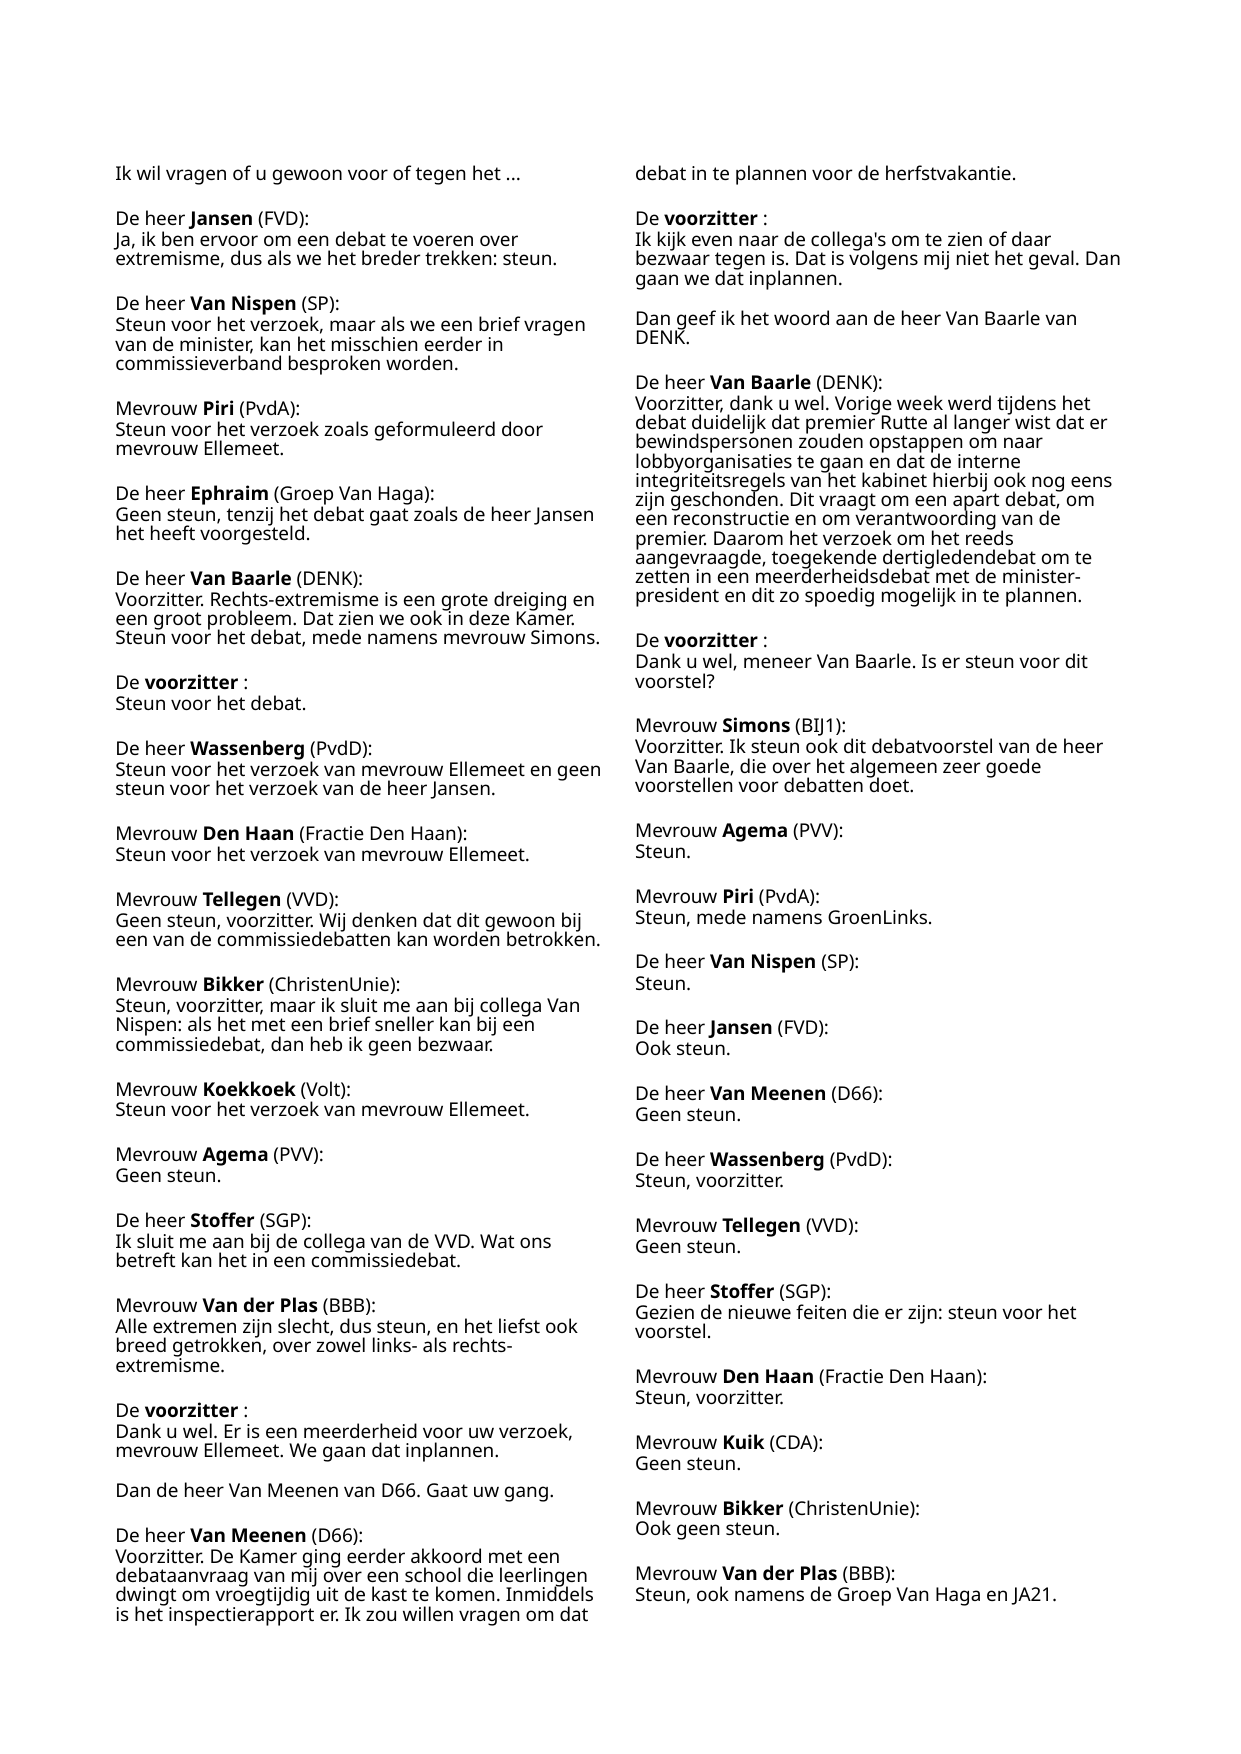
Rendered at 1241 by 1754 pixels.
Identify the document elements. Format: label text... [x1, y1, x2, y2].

text Mevrouw Koekkoek (Volt): [115, 1076, 605, 1101]
text Alle extremen zijn slecht, dus steun, en het liefst ook breed getrokken, over zowel links- als rechts-extremisme. [115, 1318, 605, 1376]
text Geen steun. [635, 1454, 1125, 1474]
text De voorzitter : [115, 1397, 605, 1423]
text Geen steun. [115, 1167, 605, 1187]
text Geen steun. [635, 1238, 1125, 1257]
text De voorzitter : [635, 205, 1125, 231]
text De heer Jansen (FVD): [635, 1014, 1125, 1040]
text Voorzitter. Rechts-extremisme is een grote dreiging en een groot probleem. Dat zien we ook in deze Kamer. Steun voor het debat, mede namens mevrouw Simons. [115, 591, 605, 649]
text Dan geef ik het woord aan de heer Van Baarle van DENK. [635, 310, 1125, 348]
text Geen steun, voorzitter. Wij denken dat dit gewoon bij een van de commissiedebatten kan worden betrokken. [115, 912, 605, 951]
text Ja, ik ben ervoor om een debat te voeren over extremisme, dus als we het breder trekken: steun. [115, 231, 605, 270]
text Ook steun. [635, 1040, 1125, 1059]
text De heer Van Meenen (D66): [635, 1080, 1125, 1106]
text Steun. [635, 843, 1125, 862]
text Voorzitter. De Kamer ging eerder akkoord met een debataanvraag van mij over een school die leerlingen dwingt om vroegtijdig uit de kast te komen. Inmiddels is het inspectierapport er. Ik zou willen vragen om dat [115, 1548, 605, 1625]
text Dan de heer Van Meenen van D66. Gaat uw gang. [115, 1482, 605, 1501]
text Dank u wel, meneer Van Baarle. Is er steun voor dit voorstel? [635, 653, 1125, 692]
text Ik wil vragen of u gewoon voor of tegen het ... [115, 165, 605, 184]
text Ook geen steun. [635, 1520, 1125, 1540]
text De heer Stoffer (SGP): [115, 1207, 605, 1233]
text Mevrouw Agema (PVV): [635, 817, 1125, 843]
text Mevrouw Agema (PVV): [115, 1142, 605, 1167]
text Ik sluit me aan bij de collega van de VVD. Wat ons betreft kan het in een commissiedebat. [115, 1233, 605, 1272]
text Steun voor het debat. [115, 695, 605, 714]
text debat in te plannen voor de herfstvakantie. [635, 165, 1125, 184]
text Mevrouw Tellegen (VVD): [635, 1212, 1125, 1238]
text De heer Jansen (FVD): [115, 205, 605, 231]
text Steun, voorzitter. [635, 1389, 1125, 1408]
text Voorzitter. Ik steun ook dit debatvoorstel van de heer Van Baarle, die over het algemeen zeer goede voorstellen voor debatten doet. [635, 738, 1125, 796]
text Steun voor het verzoek, maar als we een brief vragen van de minister, kan het misschien eerder in commissieverband besproken worden. [115, 316, 605, 374]
text Mevrouw Simons (BIJ1): [635, 713, 1125, 738]
text Mevrouw Piri (PvdA): [635, 883, 1125, 909]
text Steun voor het verzoek van mevrouw Ellemeet. [115, 846, 605, 865]
text Steun voor het verzoek zoals geformuleerd door mevrouw Ellemeet. [115, 421, 605, 459]
text Mevrouw Den Haan (Fractie Den Haan): [635, 1363, 1125, 1389]
text Mevrouw Tellegen (VVD): [115, 886, 605, 912]
text Mevrouw Bikker (ChristenUnie): [115, 971, 605, 997]
text De voorzitter : [635, 628, 1125, 653]
text Mevrouw Van der Plas (BBB): [115, 1292, 605, 1318]
text De heer Van Nispen (SP): [115, 291, 605, 316]
text Mevrouw Piri (PvdA): [115, 395, 605, 421]
text De heer Ephraim (Groep Van Haga): [115, 480, 605, 506]
text De heer Wassenberg (PvdD): [635, 1146, 1125, 1172]
text Ik kijk even naar de collega's om te zien of daar bezwaar tegen is. Dat is volgens mij niet het geval. Dan gaan we dat inplannen. [635, 231, 1125, 289]
text De heer Van Meenen (D66): [115, 1522, 605, 1548]
text De heer Van Baarle (DENK): [115, 565, 605, 591]
text Mevrouw Kuik (CDA): [635, 1429, 1125, 1454]
text Steun, ook namens de Groep Van Haga en JA21. [635, 1586, 1125, 1606]
text Mevrouw Van der Plas (BBB): [635, 1561, 1125, 1586]
text De heer Stoffer (SGP): [635, 1278, 1125, 1304]
text Mevrouw Den Haan (Fractie Den Haan): [115, 820, 605, 846]
text Steun, voorzitter, maar ik sluit me aan bij collega Van Nispen: als het met een brief sneller kan bij een commissiedebat, dan heb ik geen bezwaar. [115, 997, 605, 1055]
text Geen steun. [635, 1106, 1125, 1125]
text Steun voor het verzoek van mevrouw Ellemeet. [115, 1101, 605, 1121]
text Gezien de nieuwe feiten die er zijn: steun voor het voorstel. [635, 1304, 1125, 1342]
text Steun, mede namens GroenLinks. [635, 909, 1125, 928]
text De heer Wassenberg (PvdD): [115, 735, 605, 761]
text Steun voor het verzoek van mevrouw Ellemeet en geen steun voor het verzoek van de heer Jansen. [115, 761, 605, 799]
text Voorzitter, dank u wel. Vorige week werd tijdens het debat duidelijk dat premier Rutte al langer wist dat er bewindspersonen zouden opstappen om naar lobbyorganisaties te gaan en dat de interne integriteitsregels van het kabinet hierbij ook nog eens zijn geschonden. Dit vraagt om een apart debat, om een reconstructie en om verantwoording van de premier. Daarom het verzoek om het reeds aangevraagde, toegekende dertigledendebat om te zetten in een meerderheidsdebat met de minister-president en dit zo spoedig mogelijk in te plannen. [635, 395, 1125, 607]
text De heer Van Baarle (DENK): [635, 369, 1125, 395]
text Geen steun, tenzij het debat gaat zoals de heer Jansen het heeft voorgesteld. [115, 506, 605, 544]
text De voorzitter : [115, 669, 605, 695]
text Dank u wel. Er is een meerderheid voor uw verzoek, mevrouw Ellemeet. We gaan dat inplannen. [115, 1423, 605, 1461]
text Steun. [635, 974, 1125, 994]
text De heer Van Nispen (SP): [635, 949, 1125, 974]
text Mevrouw Bikker (ChristenUnie): [635, 1495, 1125, 1520]
text Steun, voorzitter. [635, 1172, 1125, 1191]
